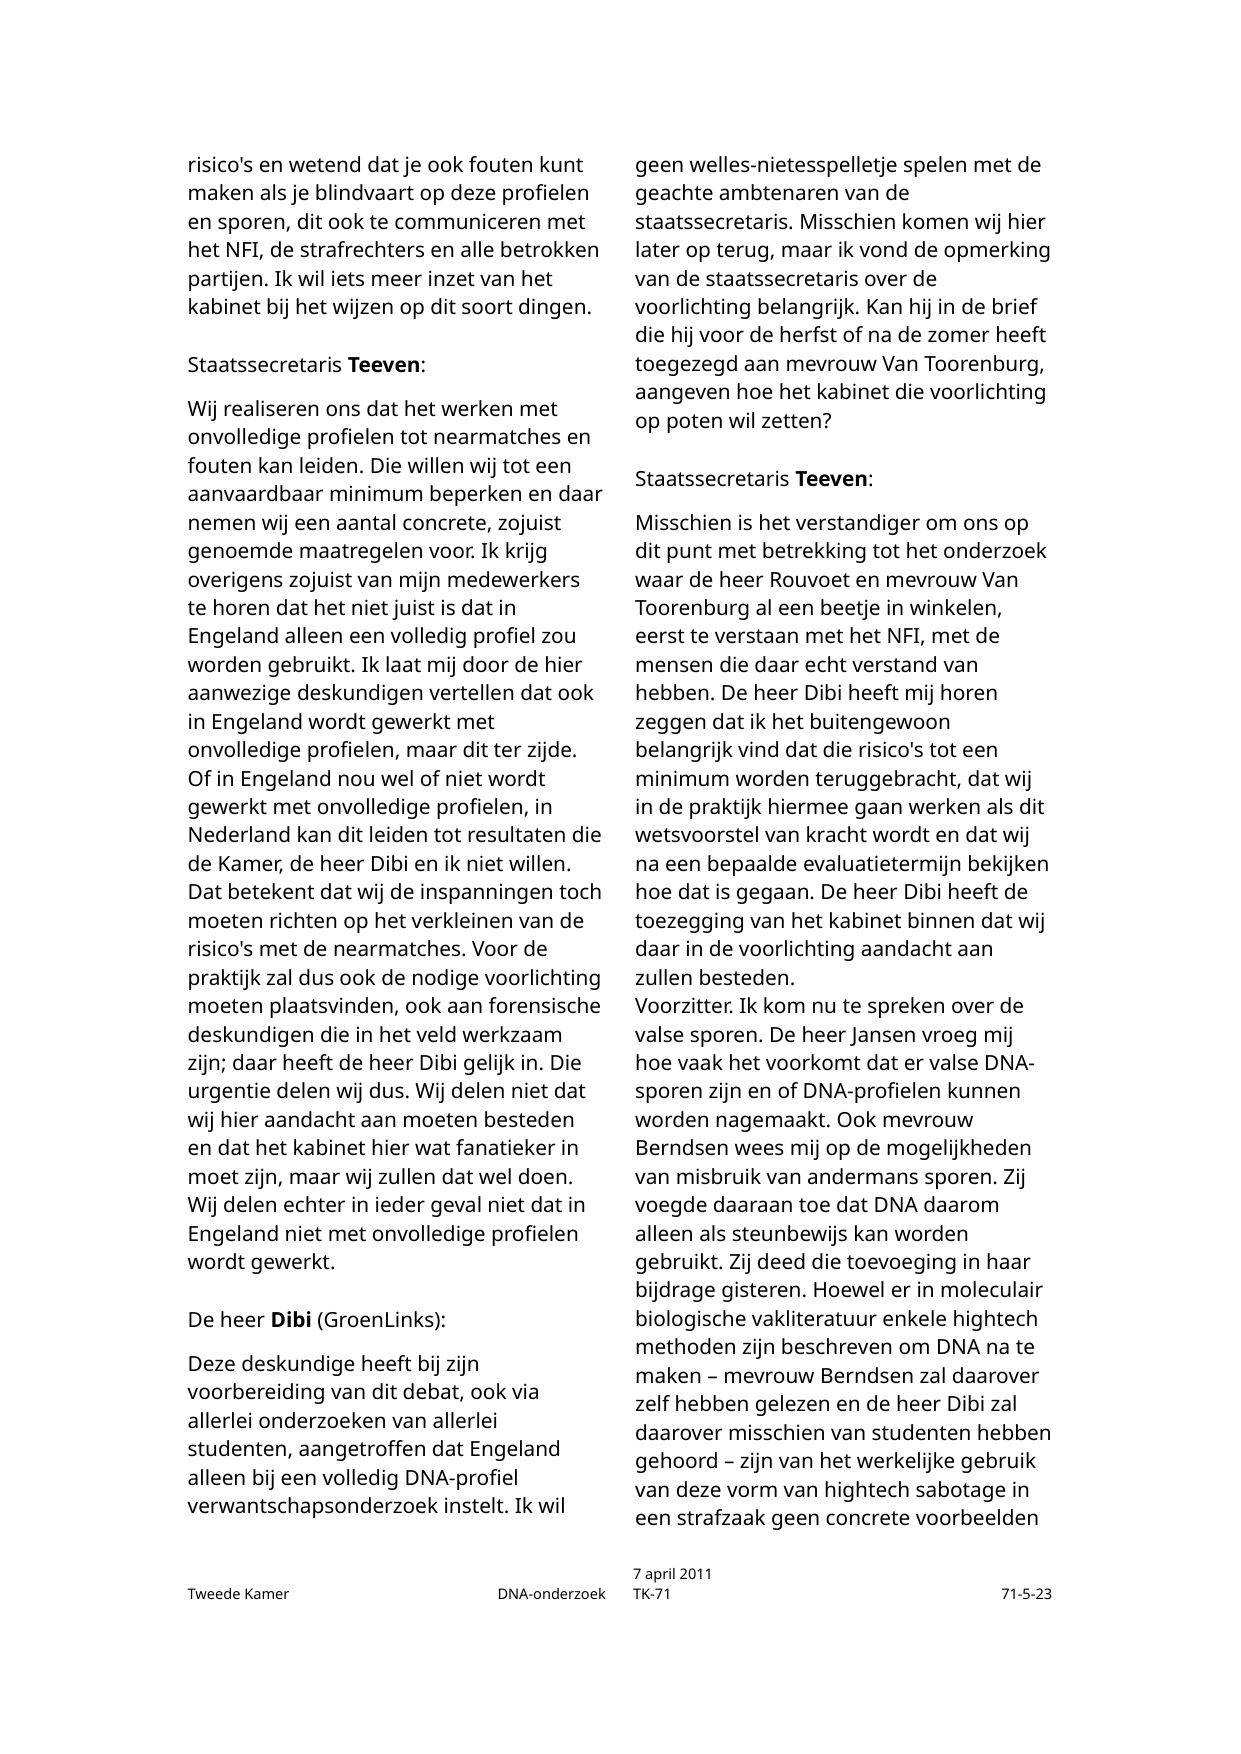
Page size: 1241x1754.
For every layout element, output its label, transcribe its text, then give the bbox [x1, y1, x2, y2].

text Wij realiseren ons dat het werken met onvolledige profielen tot nearmatches en fouten kan leiden. Die willen wij tot een aanvaardbaar minimum beperken en daar nemen wij een aantal concrete, zojuist genoemde maatregelen voor. Ik krijg overigens zojuist van mijn medewerkers te horen dat het niet juist is dat in Engeland alleen een volledig profiel zou worden gebruikt. Ik laat mij door de hier aanwezige deskundigen vertellen dat ook in Engeland wordt gewerkt met onvolledige profielen, maar dit ter zijde. Of in Engeland nou wel of niet wordt gewerkt met onvolledige profielen, in Nederland kan dit leiden tot resultaten die de Kamer, de heer Dibi en ik niet willen. Dat betekent dat wij de inspanningen toch moeten richten op het verkleinen van de risico's met de nearmatches. Voor de praktijk zal dus ook de nodige voorlichting moeten plaatsvinden, ook aan forensische deskundigen die in het veld werkzaam zijn; daar heeft de heer Dibi gelijk in. Die urgentie delen wij dus. Wij delen niet dat wij hier aandacht aan moeten besteden en dat het kabinet hier wat fanatieker in moet zijn, maar wij zullen dat wel doen. Wij delen echter in ieder geval niet dat in Engeland niet met onvolledige profielen wordt gewerkt. [187, 394, 605, 1276]
text geen welles-nietesspelletje spelen met de geachte ambtenaren van de staatssecretaris. Misschien komen wij hier later op terug, maar ik vond de opmerking van de staatssecretaris over de voorlichting belangrijk. Kan hij in de brief die hij voor de herfst of na de zomer heeft toegezegd aan mevrouw Van Toorenburg, aangeven hoe het kabinet die voorlichting op poten wil zetten? [635, 150, 1053, 434]
text De heer Dibi (GroenLinks): [187, 1306, 605, 1334]
text Deze deskundige heeft bij zijn voorbereiding van dit debat, ook via allerlei onderzoeken van allerlei studenten, aangetroffen dat Engeland alleen bij een volledig DNA-profiel verwantschapsonderzoek instelt. Ik wil [187, 1349, 605, 1520]
text Misschien is het verstandiger om ons op dit punt met betrekking tot het onderzoek waar de heer Rouvoet en mevrouw Van Toorenburg al een beetje in winkelen, eerst te verstaan met het NFI, met de mensen die daar echt verstand van hebben. De heer Dibi heeft mij horen zeggen dat ik het buitengewoon belangrijk vind dat die risico's tot een minimum worden teruggebracht, dat wij in de praktijk hiermee gaan werken als dit wetsvoorstel van kracht wordt en dat wij na een bepaalde evaluatietermijn bekijken hoe dat is gegaan. De heer Dibi heeft de toezegging van het kabinet binnen dat wij daar in de voorlichting aandacht aan zullen besteden. [635, 508, 1053, 991]
text Staatssecretaris Teeven: [635, 464, 1053, 493]
text risico's en wetend dat je ook fouten kunt maken als je blindvaart op deze profielen en sporen, dit ook te communiceren met het NFI, de strafrechters en alle betrokken partijen. Ik wil iets meer inzet van het kabinet bij het wijzen op dit soort dingen. [187, 150, 605, 321]
text Voorzitter. Ik kom nu te spreken over de valse sporen. De heer Jansen vroeg mij hoe vaak het voorkomt dat er valse DNA-sporen zijn en of DNA-profielen kunnen worden nagemaakt. Ook mevrouw Berndsen wees mij op de mogelijkheden van misbruik van andermans sporen. Zij voegde daaraan toe dat DNA daarom alleen als steunbewijs kan worden gebruikt. Zij deed die toevoeging in haar bijdrage gisteren. Hoewel er in moleculair biologische vakliteratuur enkele hightech methoden zijn beschreven om DNA na te maken – mevrouw Berndsen zal daarover zelf hebben gelezen en de heer Dibi zal daarover misschien van studenten hebben gehoord – zijn van het werkelijke gebruik van deze vorm van hightech sabotage in een strafzaak geen concrete voorbeelden [635, 991, 1053, 1532]
text Staatssecretaris Teeven: [187, 351, 605, 379]
